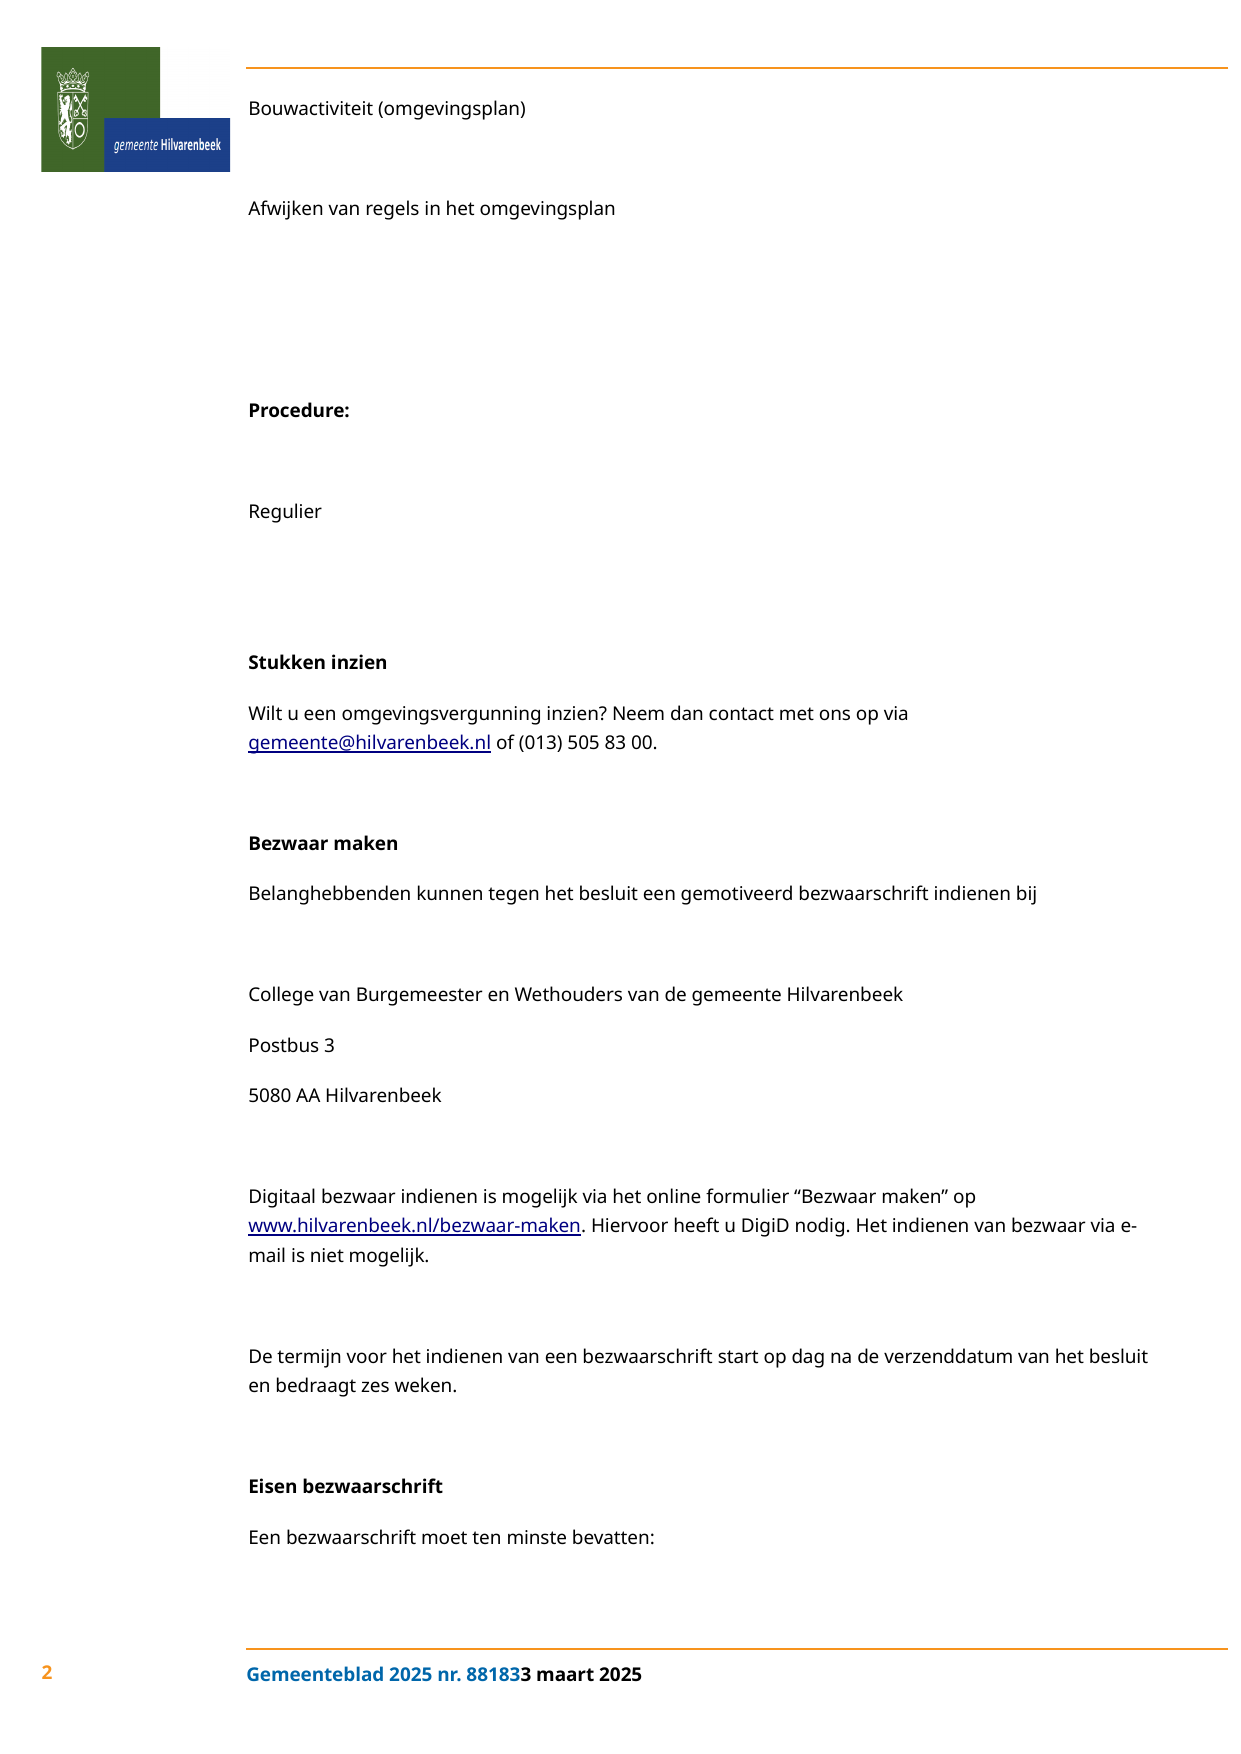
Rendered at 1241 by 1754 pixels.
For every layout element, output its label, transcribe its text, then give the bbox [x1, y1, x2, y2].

text Regulier [248, 498, 1152, 524]
text Afwijken van regels in het omgevingsplan [248, 196, 1152, 221]
text Digitaal bezwaar indienen is mogelijk via het online formulier “Bezwaar maken” op www.hilvarenbeek.nl/bezwaar-maken. Hiervoor heeft u DigiD nodig. Het indienen van bezwaar via e-mail is niet mogelijk. [248, 1183, 1152, 1268]
text Stukken inzien [248, 649, 1152, 675]
text Een bezwaarschrift moet ten minste bevatten: [248, 1524, 1152, 1550]
text Eisen bezwaarschrift [248, 1473, 1152, 1499]
picture [41, 47, 231, 172]
text Procedure: [248, 397, 1152, 423]
text Bouwactiviteit (omgevingsplan) [248, 95, 1152, 121]
text College van Burgemeester en Wethouders van de gemeente Hilvarenbeek [248, 981, 1152, 1007]
text Belanghebbenden kunnen tegen het besluit een gemotiveerd bezwaarschrift indienen bij [248, 881, 1152, 906]
text Bezwaar maken [248, 830, 1152, 856]
text De termijn voor het indienen van een bezwaarschrift start op dag na de verzenddatum van het besluit en bedraagt zes weken. [248, 1343, 1152, 1398]
text Wilt u een omgevingsvergunning inzien? Neem dan contact met ons op via gemeente@hilvarenbeek.nl of (013) 505 83 00. [248, 700, 1152, 755]
text 5080 AA Hilvarenbeek [248, 1082, 1152, 1108]
text Postbus 3 [248, 1032, 1152, 1058]
